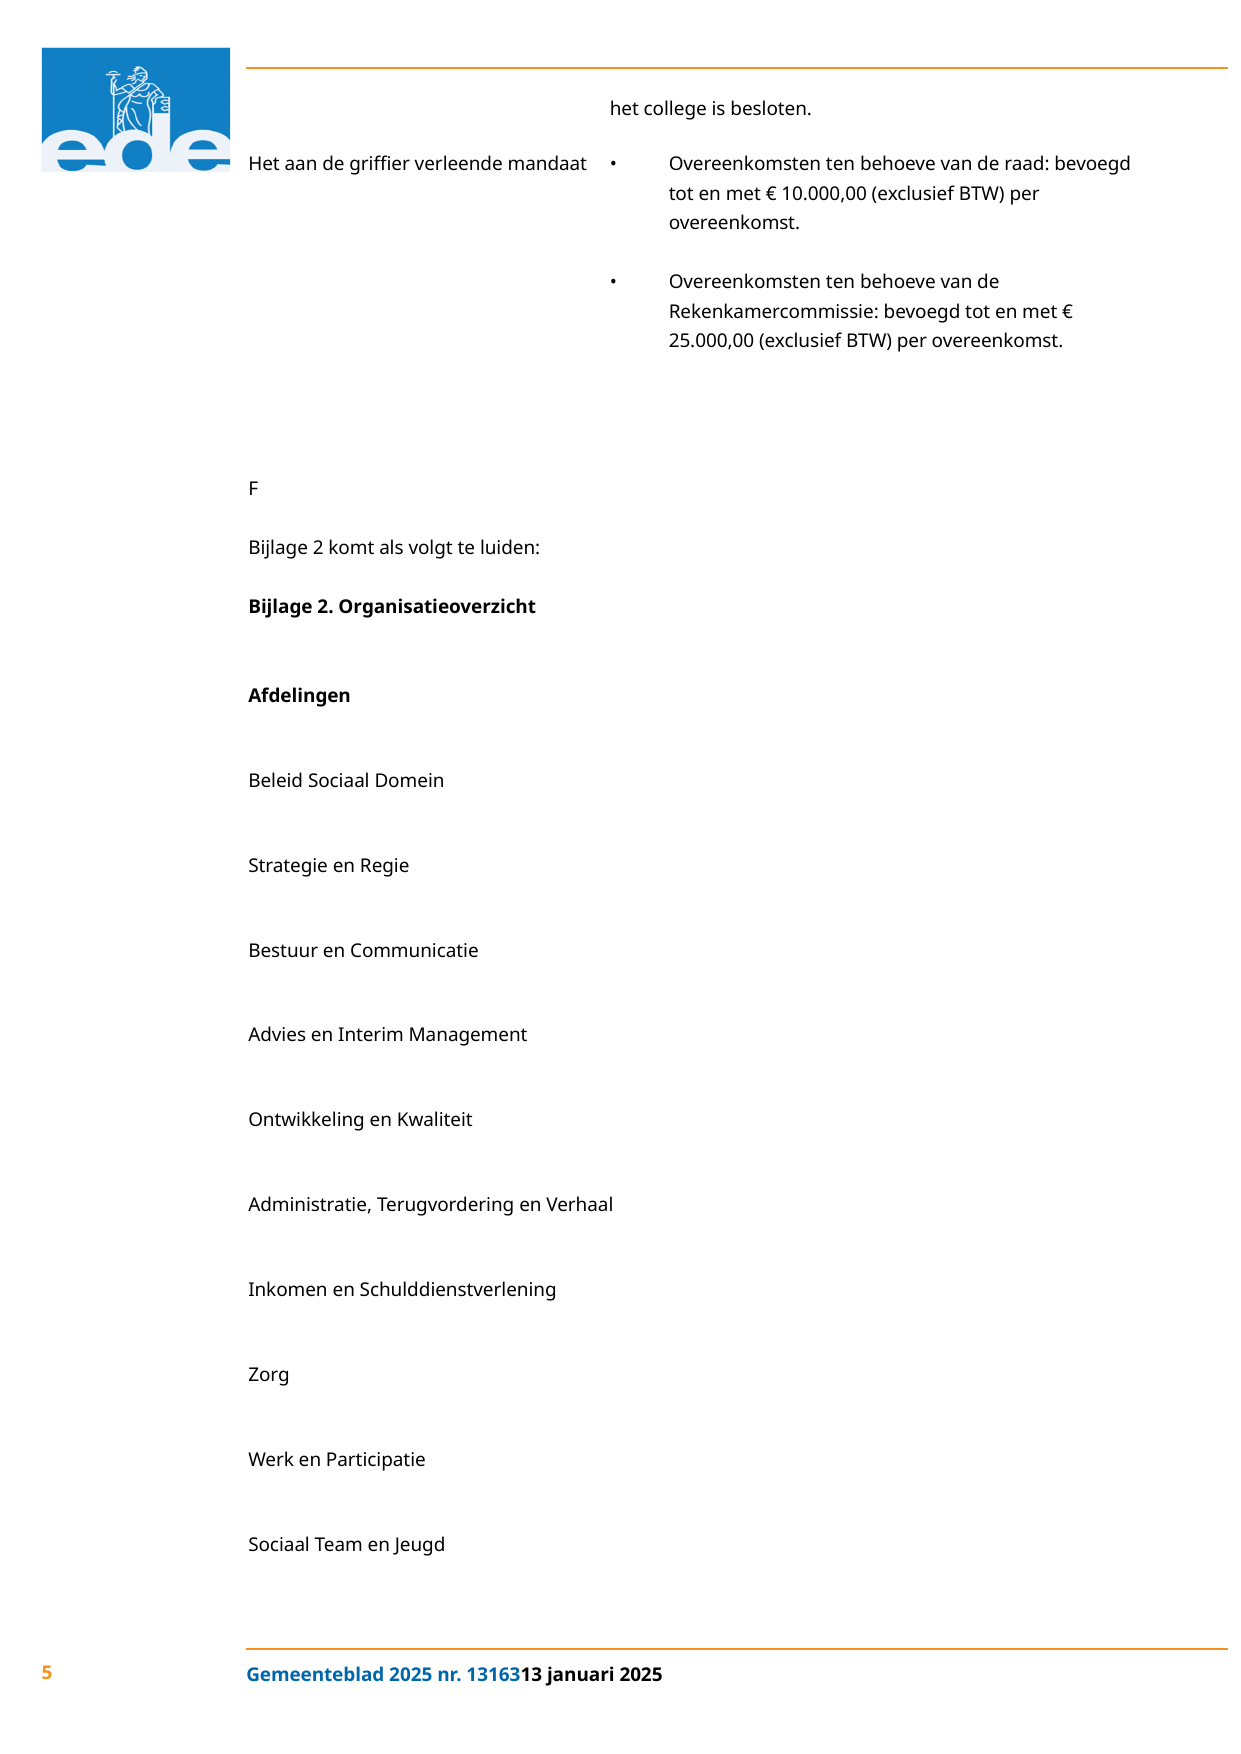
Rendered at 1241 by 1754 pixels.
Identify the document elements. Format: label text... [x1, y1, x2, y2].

table_cell [700, 992, 1152, 1077]
table_cell Inkomen en Schulddienstverlening [248, 1247, 700, 1332]
table_cell [700, 1162, 1152, 1247]
table_cell [700, 907, 1152, 992]
table_cell [248, 95, 609, 121]
table_cell [700, 1417, 1152, 1501]
table_cell Zorg [248, 1332, 700, 1417]
table_cell Strategie en Regie [248, 822, 700, 907]
table_header [700, 653, 1152, 737]
table_cell Werk en Participatie [248, 1417, 700, 1501]
text Bijlage 2 komt als volgt te luiden: [248, 534, 1152, 560]
text Bijlage 2. Organisatieoverzicht [248, 593, 1152, 619]
table_cell [700, 738, 1152, 822]
table_cell [700, 1077, 1152, 1162]
table_cell Advies en Interim Management [248, 992, 700, 1077]
table_cell [700, 1332, 1152, 1417]
table_cell Overeenkomsten ten behoeve van de raad: bevoegd tot en met € 10.000,00 (exclusief BTW) per overeenkomst. Overeenkomsten ten behoeve van de Rekenkamercommissie: bevoegd tot en met € 25.000,00 (exclusief BTW) per overeenkomst. [610, 121, 1152, 353]
picture [41, 47, 231, 172]
table_cell [700, 1501, 1152, 1586]
table_cell [700, 1586, 1152, 1612]
table_cell Ontwikkeling en Kwaliteit [248, 1077, 700, 1162]
text F [248, 475, 1152, 501]
table_cell Beleid Sociaal Domein [248, 738, 700, 822]
table_cell Administratie, Terugvordering en Verhaal [248, 1162, 700, 1247]
table_cell [700, 822, 1152, 907]
table_cell Bestuur en Communicatie [248, 907, 700, 992]
table_cell Sociaal Team en Jeugd [248, 1501, 700, 1586]
table_cell het college is besloten. [610, 95, 1152, 121]
table_cell [700, 1247, 1152, 1332]
table_cell [248, 1586, 700, 1612]
table_header Afdelingen [248, 653, 700, 737]
table_cell Het aan de griffier verleende mandaat [248, 121, 609, 353]
